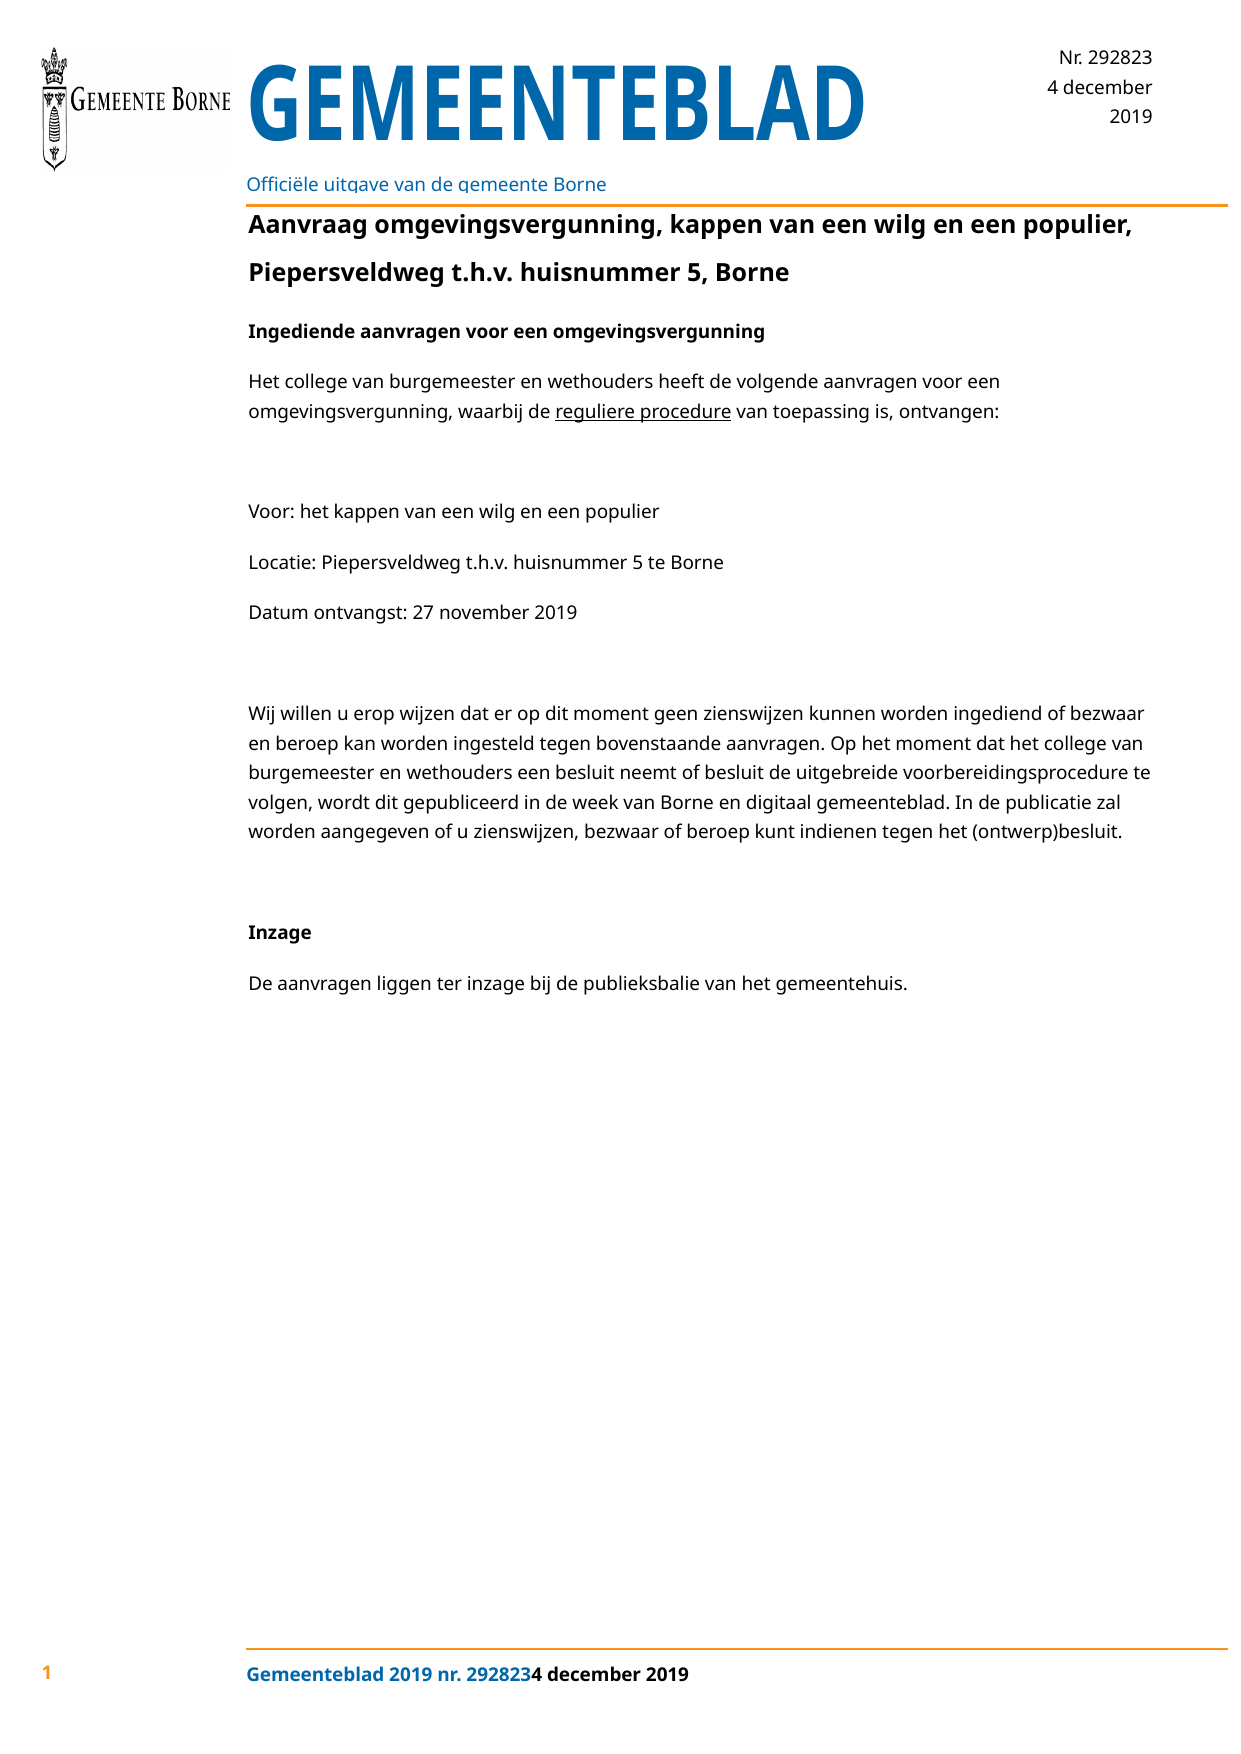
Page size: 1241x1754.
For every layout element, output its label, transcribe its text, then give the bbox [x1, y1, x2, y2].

text Het college van burgemeester en wethouders heeft de volgende aanvragen voor een omgevingsvergunning, waarbij de reguliere procedure van toepassing is, ontvangen: [248, 368, 1152, 424]
text Ingediende aanvragen voor een omgevingsvergunning [248, 318, 1152, 344]
text Wij willen u erop wijzen dat er op dit moment geen zienswijzen kunnen worden ingediend of bezwaar en beroep kan worden ingesteld tegen bovenstaande aanvragen. Op het moment dat het college van burgemeester en wethouders een besluit neemt of besluit de uitgebreide voorbereidingsprocedure te volgen, wordt dit gepubliceerd in de week van Borne en digitaal gemeenteblad. In de publicatie zal worden aangegeven of u zienswijzen, bezwaar of beroep kunt indienen tegen het (ontwerp)besluit. [248, 700, 1152, 844]
text De aanvragen liggen ter inzage bij de publieksbalie van het gemeentehuis. [248, 970, 1152, 996]
picture [41, 47, 231, 172]
text Locatie: Piepersveldweg t.h.v. huisnummer 5 te Borne [248, 549, 1152, 575]
text Voor: het kappen van een wilg en een populier [248, 499, 1152, 524]
text Aanvraag omgevingsvergunning, kappen van een wilg en een populier, Piepersveldweg t.h.v. huisnummer 5, Borne [248, 207, 1152, 288]
text Inzage [248, 919, 1152, 945]
text Datum ontvangst: 27 november 2019 [248, 599, 1152, 625]
